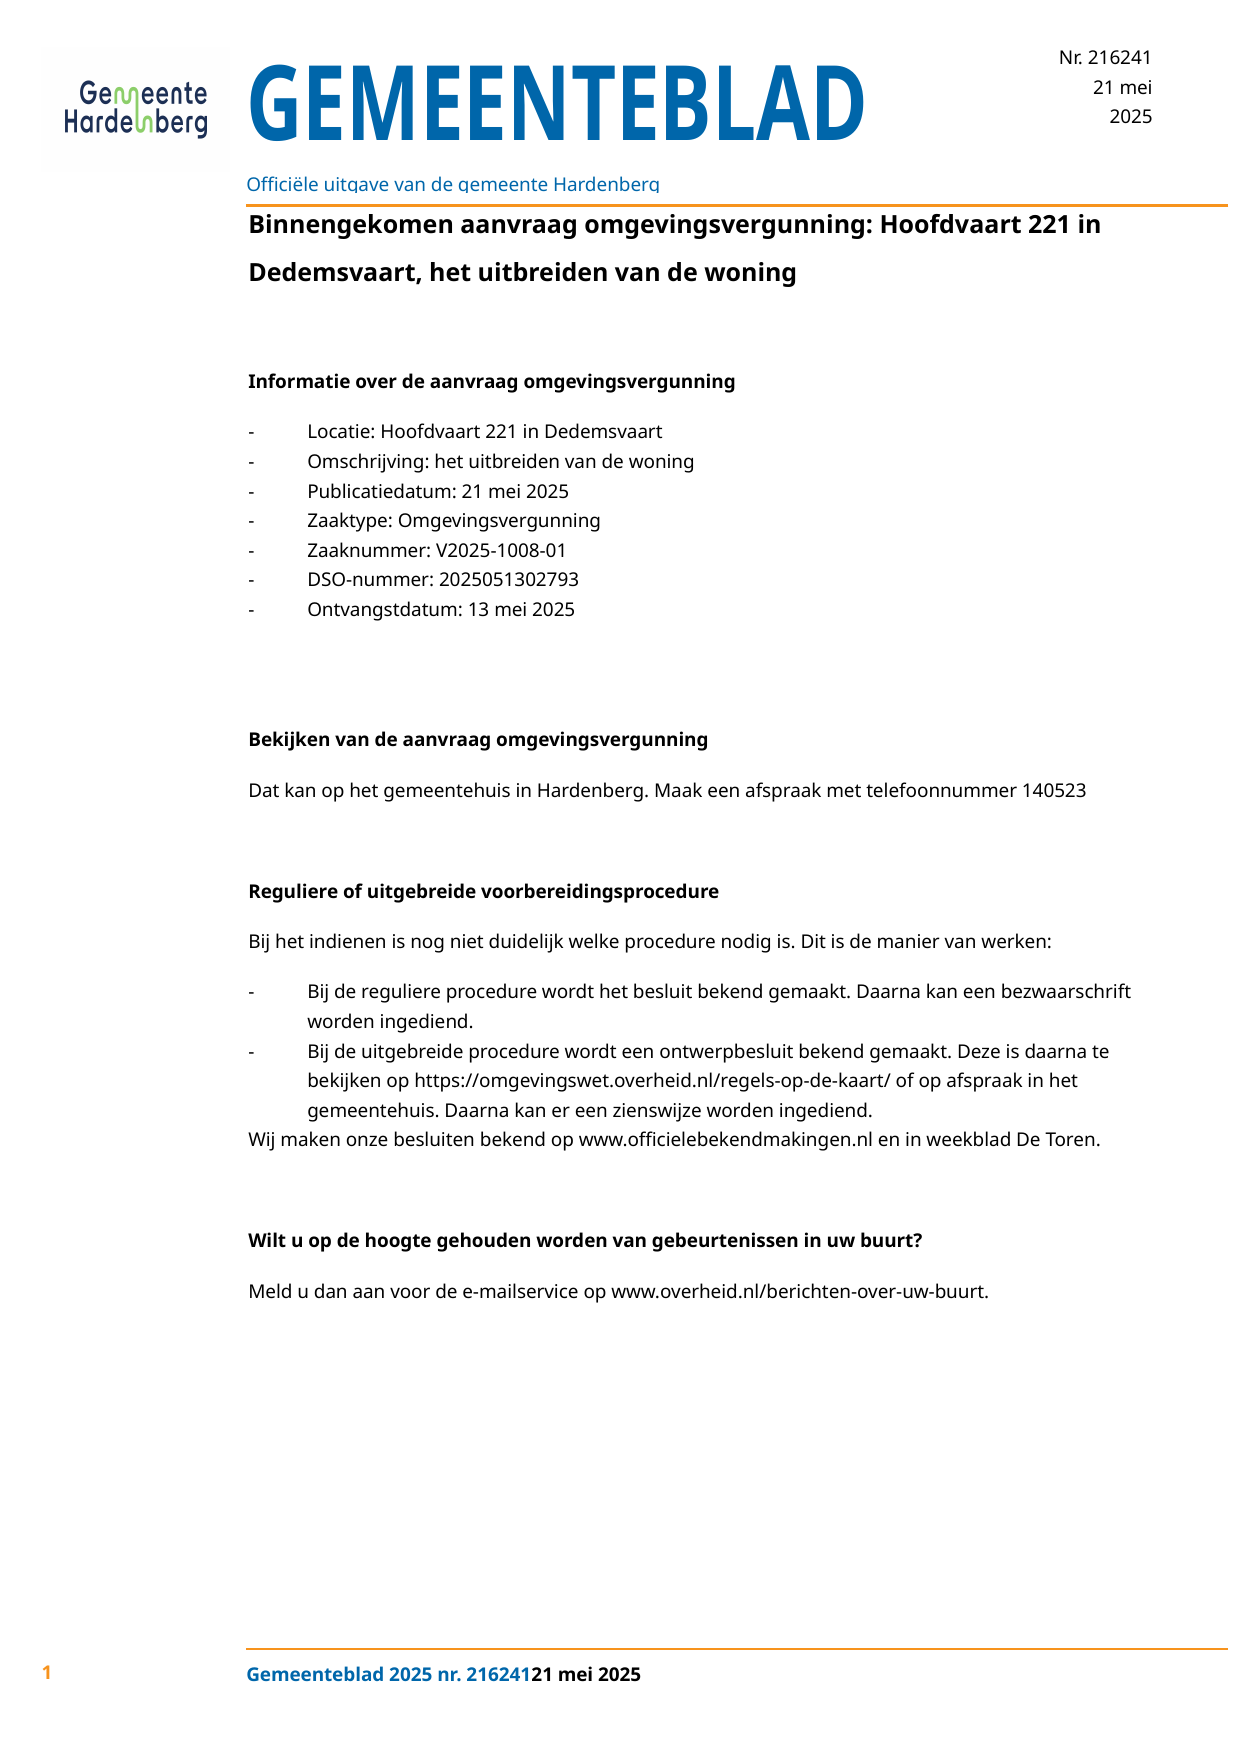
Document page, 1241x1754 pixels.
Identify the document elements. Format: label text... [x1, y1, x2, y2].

list Omschrijving: het uitbreiden van de woning [248, 448, 1152, 474]
list Ontvangstdatum: 13 mei 2025 [248, 596, 1152, 622]
picture [41, 47, 231, 172]
list Locatie: Hoofdvaart 221 in Dedemsvaart [248, 419, 1152, 444]
text Wilt u op de hoogte gehouden worden van gebeurtenissen in uw buurt? [248, 1227, 1152, 1253]
list DSO-nummer: 2025051302793 [248, 567, 1152, 592]
text Dat kan op het gemeentehuis in Hardenberg. Maak een afspraak met telefoonnummer 140523 [248, 777, 1152, 803]
list Zaaknummer: V2025-1008-01 [248, 537, 1152, 563]
text Bij het indienen is nog niet duidelijk welke procedure nodig is. Dit is de manier van werken: [248, 928, 1152, 954]
list Bij de reguliere procedure wordt het besluit bekend gemaakt. Daarna kan een bezwaarschrift worden ingediend. [248, 979, 1152, 1034]
text Informatie over de aanvraag omgevingsvergunning [248, 368, 1152, 394]
text Reguliere of uitgebreide voorbereidingsprocedure [248, 878, 1152, 904]
text Wij maken onze besluiten bekend op www.officielebekendmakingen.nl en in weekblad De Toren. [248, 1127, 1152, 1152]
list Publicatiedatum: 21 mei 2025 [248, 478, 1152, 504]
text Meld u dan aan voor de e-mailservice op www.overheid.nl/berichten-over-uw-buurt. [248, 1278, 1152, 1304]
list Zaaktype: Omgevingsvergunning [248, 507, 1152, 533]
text Binnengekomen aanvraag omgevingsvergunning: Hoofdvaart 221 in Dedemsvaart, het uitbreiden van de woning [248, 207, 1152, 288]
list Bij de uitgebreide procedure wordt een ontwerpbesluit bekend gemaakt. Deze is daarna te bekijken op https://omgevingswet.overheid.nl/regels-op-de-kaart/ of op afspraak in het gemeentehuis. Daarna kan er een zienswijze worden ingediend. [248, 1038, 1152, 1123]
text Bekijken van de aanvraag omgevingsvergunning [248, 727, 1152, 752]
